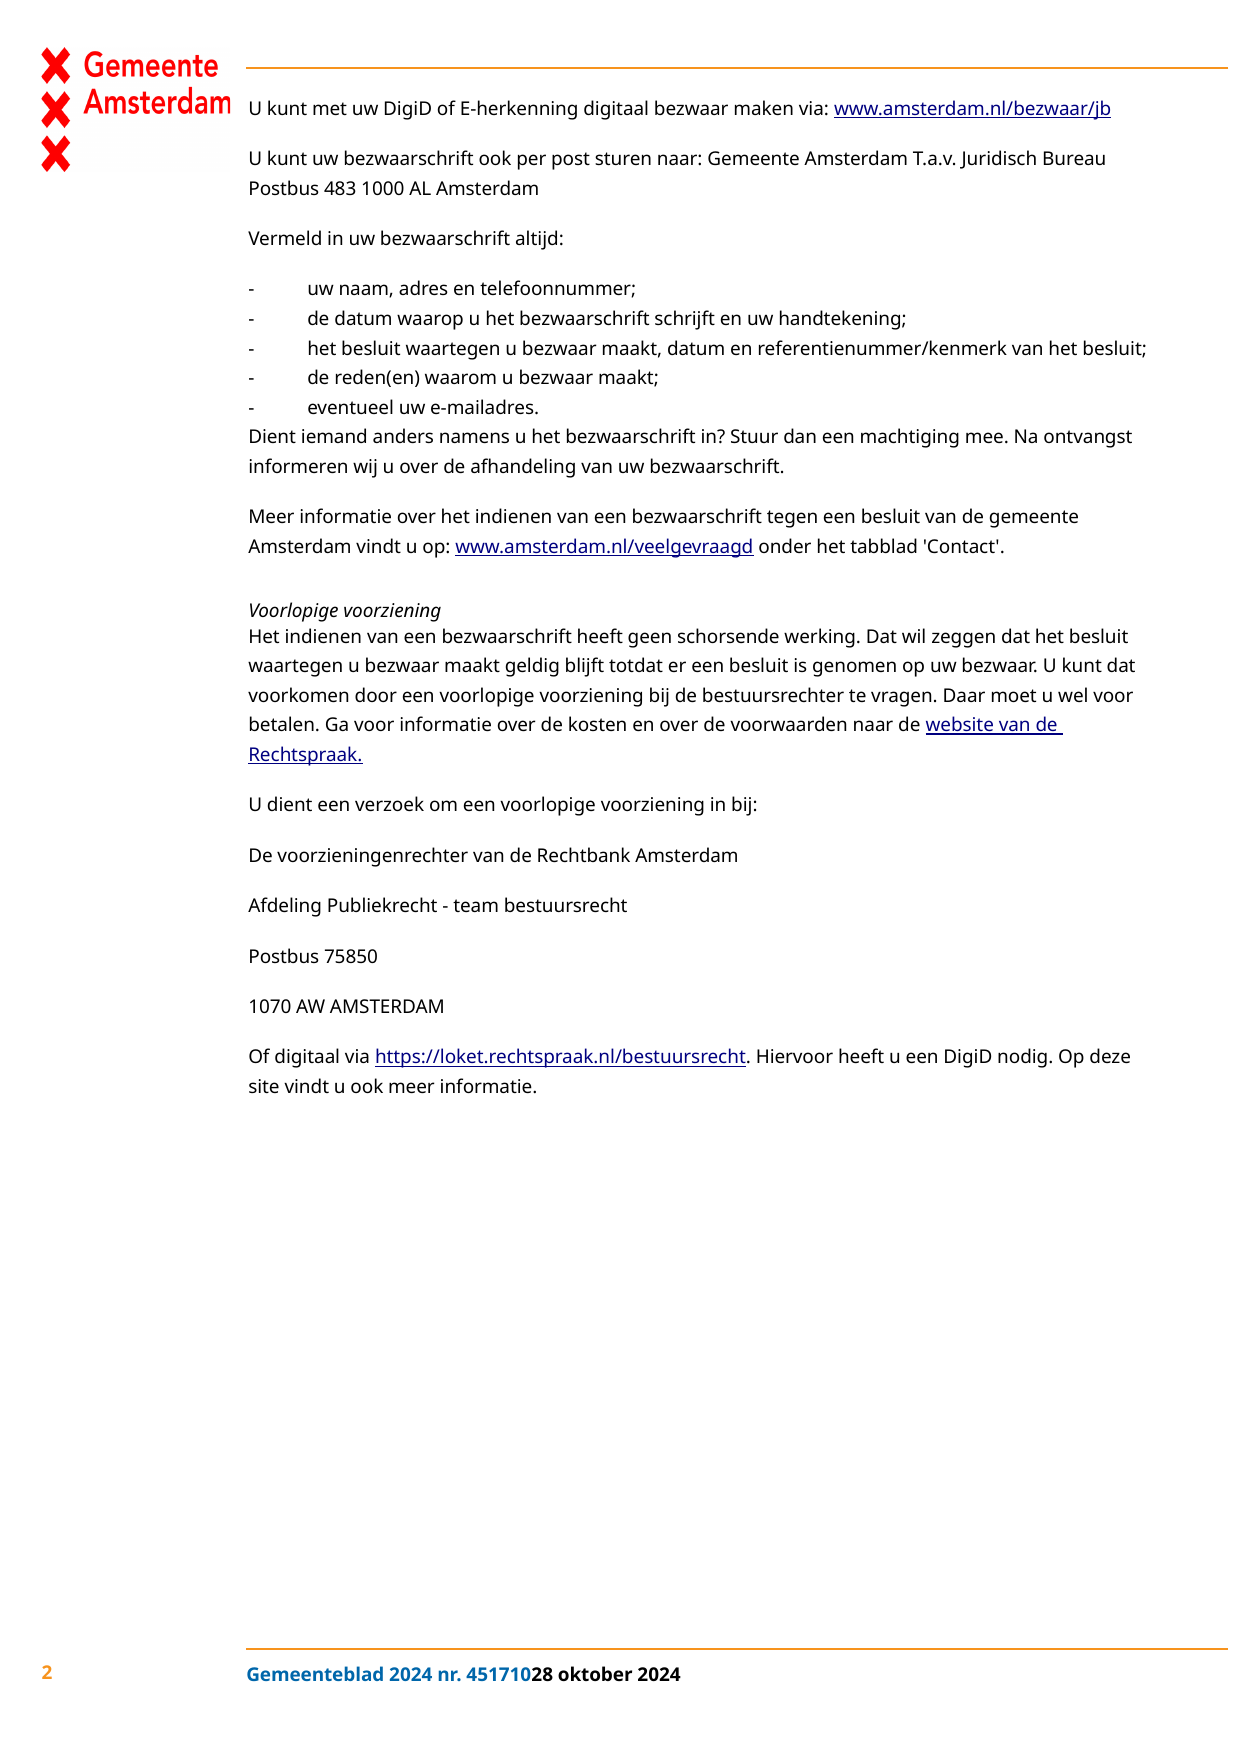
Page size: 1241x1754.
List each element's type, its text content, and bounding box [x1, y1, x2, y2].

list uw naam, adres en telefoonnummer; [248, 276, 1152, 301]
text Het indienen van een bezwaarschrift heeft geen schorsende werking. Dat wil zeggen dat het besluit waartegen u bezwaar maakt geldig blijft totdat er een besluit is genomen op uw bezwaar. U kunt dat voorkomen door een voorlopige voorziening bij de bestuursrechter te vragen. Daar moet u wel voor betalen. Ga voor informatie over de kosten en over de voorwaarden naar de website van de Rechtspraak. [248, 623, 1152, 767]
text Postbus 75850 [248, 943, 1152, 968]
list het besluit waartegen u bezwaar maakt, datum en referentienummer/kenmerk van het besluit; [248, 335, 1152, 361]
text De voorzieningenrechter van de Rechtbank Amsterdam [248, 842, 1152, 868]
list de datum waarop u het bezwaarschrift schrijft en uw handtekening; [248, 305, 1152, 331]
text U kunt uw bezwaarschrift ook per post sturen naar: Gemeente Amsterdam T.a.v. Juridisch Bureau Postbus 483 1000 AL Amsterdam [248, 145, 1152, 201]
text U dient een verzoek om een voorlopige voorziening in bij: [248, 792, 1152, 817]
list eventueel uw e-mailadres. [248, 394, 1152, 420]
text 1070 AW AMSTERDAM [248, 993, 1152, 1019]
text Voorlopige voorziening [248, 597, 1152, 623]
text Dient iemand anders namens u het bezwaarschrift in? Stuur dan een machtiging mee. Na ontvangst informeren wij u over de afhandeling van uw bezwaarschrift. [248, 423, 1152, 479]
text Vermeld in uw bezwaarschrift altijd: [248, 225, 1152, 251]
picture [41, 47, 231, 172]
list de reden(en) waarom u bezwaar maakt; [248, 364, 1152, 390]
text U kunt met uw DigiD of E-herkenning digitaal bezwaar maken via: www.amsterdam.nl/bezwaar/jb [248, 95, 1152, 121]
text Meer informatie over het indienen van een bezwaarschrift tegen een besluit van de gemeente Amsterdam vindt u op: www.amsterdam.nl/veelgevraagd onder het tabblad 'Contact'. [248, 503, 1152, 559]
text Of digitaal via https://loket.rechtspraak.nl/bestuursrecht. Hiervoor heeft u een DigiD nodig. Op deze site vindt u ook meer informatie. [248, 1044, 1152, 1099]
text Afdeling Publiekrecht - team bestuursrecht [248, 892, 1152, 918]
